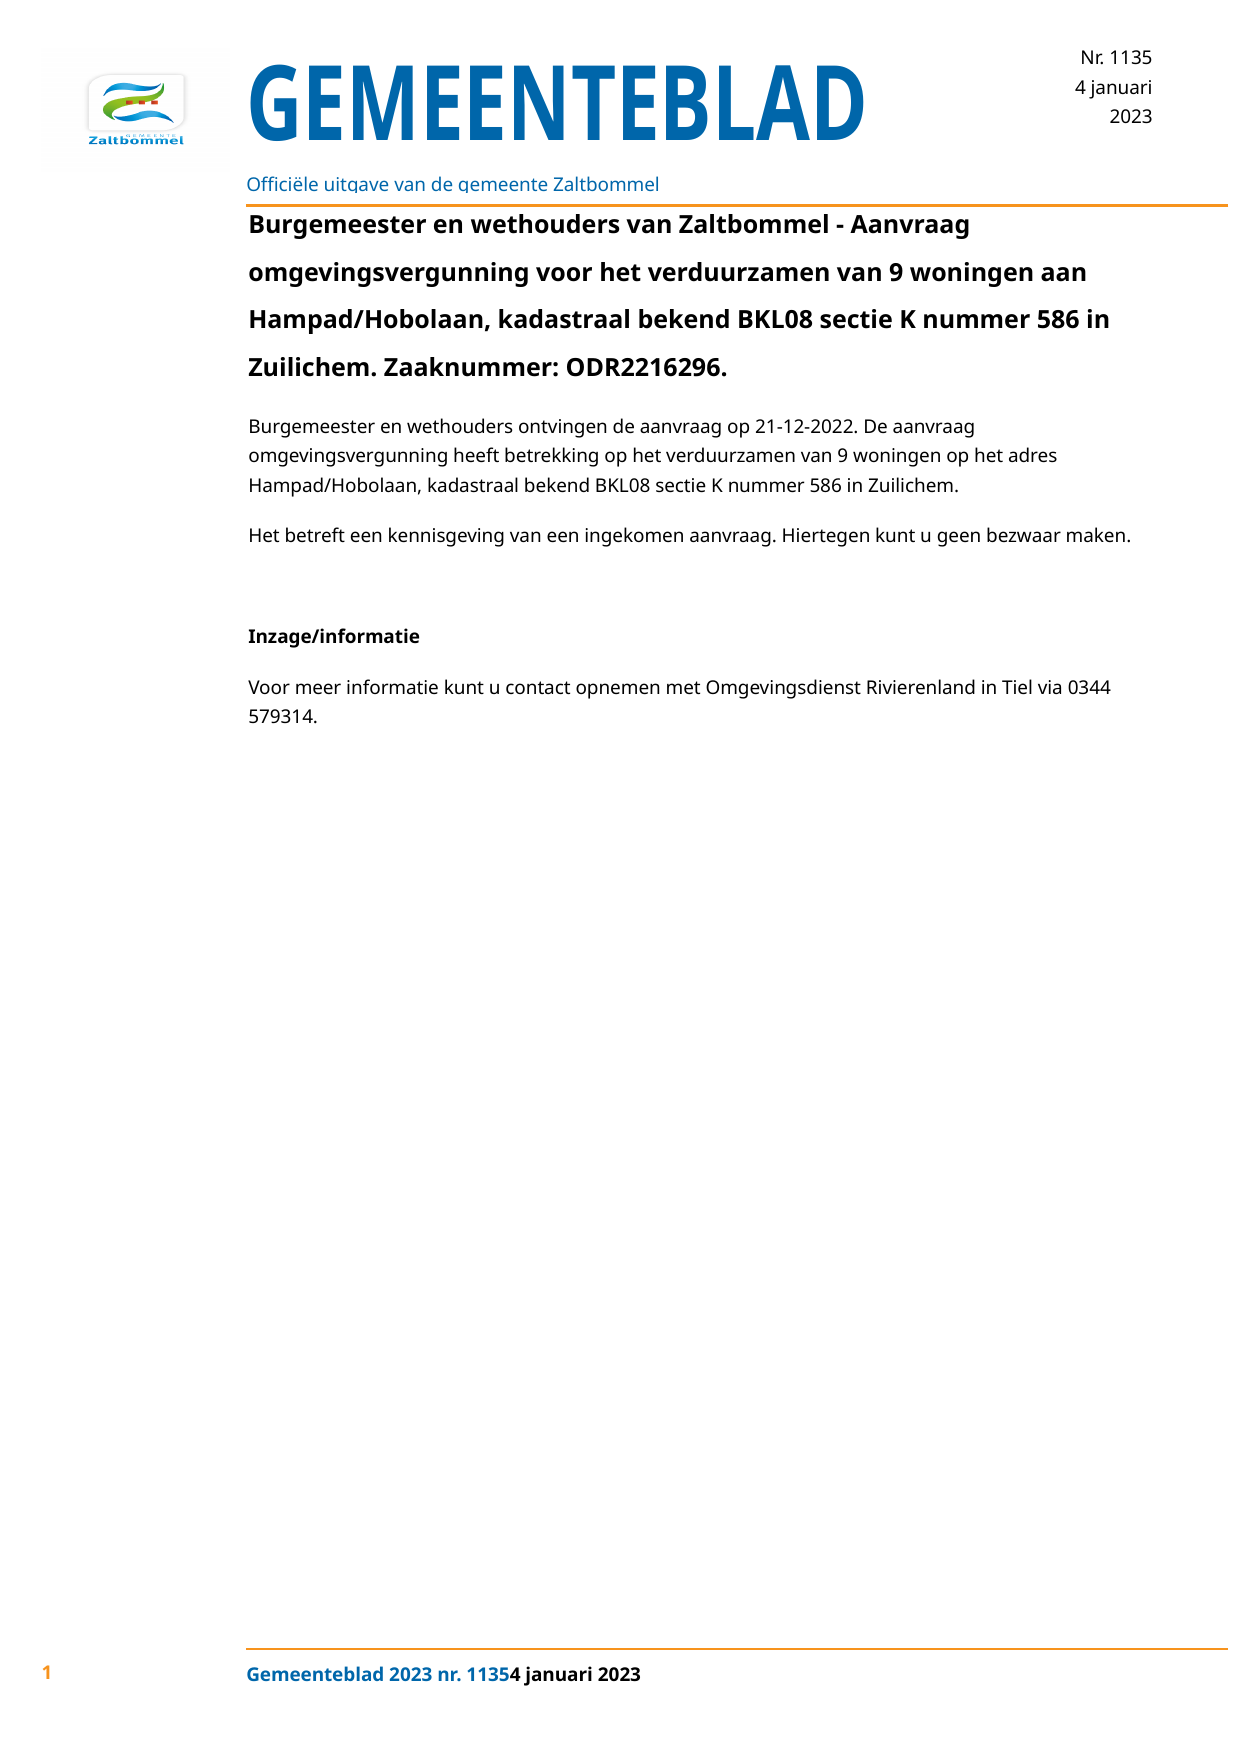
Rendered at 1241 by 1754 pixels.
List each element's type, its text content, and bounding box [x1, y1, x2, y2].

picture [41, 47, 231, 172]
text Inzage/informatie [248, 623, 1152, 649]
text Het betreft een kennisgeving van een ingekomen aanvraag. Hiertegen kunt u geen bezwaar maken. [248, 523, 1152, 548]
text Burgemeester en wethouders ontvingen de aanvraag op 21-12-2022. De aanvraag omgevingsvergunning heeft betrekking op het verduurzamen van 9 woningen op het adres Hampad/Hobolaan, kadastraal bekend BKL08 sectie K nummer 586 in Zuilichem. [248, 413, 1152, 498]
text Voor meer informatie kunt u contact opnemen met Omgevingsdienst Rivierenland in Tiel via 0344 579314. [248, 674, 1152, 729]
text Burgemeester en wethouders van Zaltbommel - Aanvraag omgevingsvergunning voor het verduurzamen van 9 woningen aan Hampad/Hobolaan, kadastraal bekend BKL08 sectie K nummer 586 in Zuilichem. Zaaknummer: ODR2216296. [248, 207, 1152, 384]
